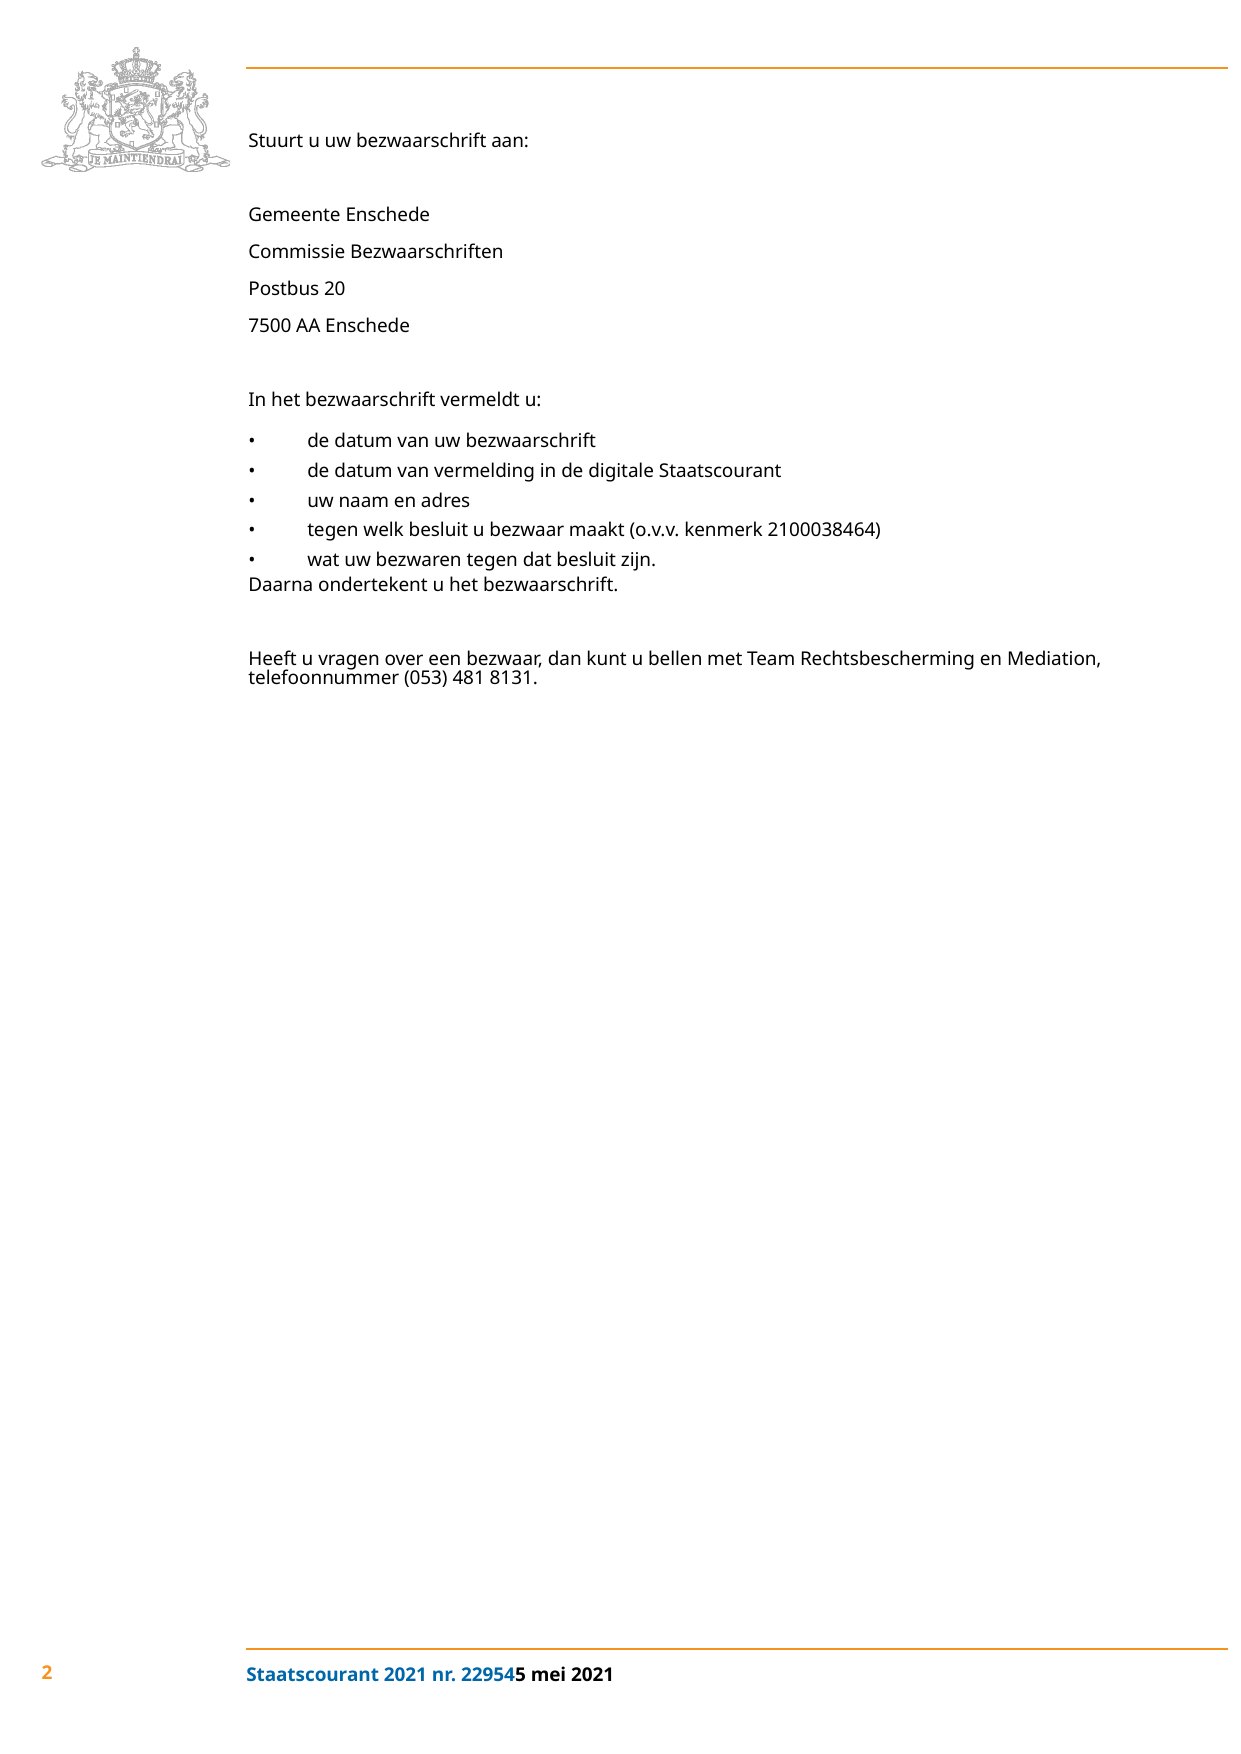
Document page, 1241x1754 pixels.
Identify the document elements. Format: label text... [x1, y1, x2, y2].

picture [41, 47, 231, 172]
list de datum van vermelding in de digitale Staatscourant [248, 457, 1152, 483]
text 7500 AA Enschede [248, 317, 1152, 336]
list tegen welk besluit u bezwaar maakt (o.v.v. kenmerk 2100038464) [248, 516, 1152, 542]
list uw naam en adres [248, 487, 1152, 512]
text Gemeente Enschede [248, 206, 1152, 225]
text Daarna ondertekent u het bezwaarschrift. [248, 576, 1152, 595]
list wat uw bezwaren tegen dat besluit zijn. [248, 546, 1152, 572]
text Heeft u vragen over een bezwaar, dan kunt u bellen met Team Rechtsbescherming en Mediation, telefoonnummer (053) 481 8131. [248, 649, 1152, 688]
text Stuurt u uw bezwaarschrift aan: [248, 132, 1152, 151]
list de datum van uw bezwaarschrift [248, 428, 1152, 453]
text In het bezwaarschrift vermeldt u: [248, 391, 1152, 410]
text Commissie Bezwaarschriften [248, 243, 1152, 262]
text Postbus 20 [248, 280, 1152, 299]
